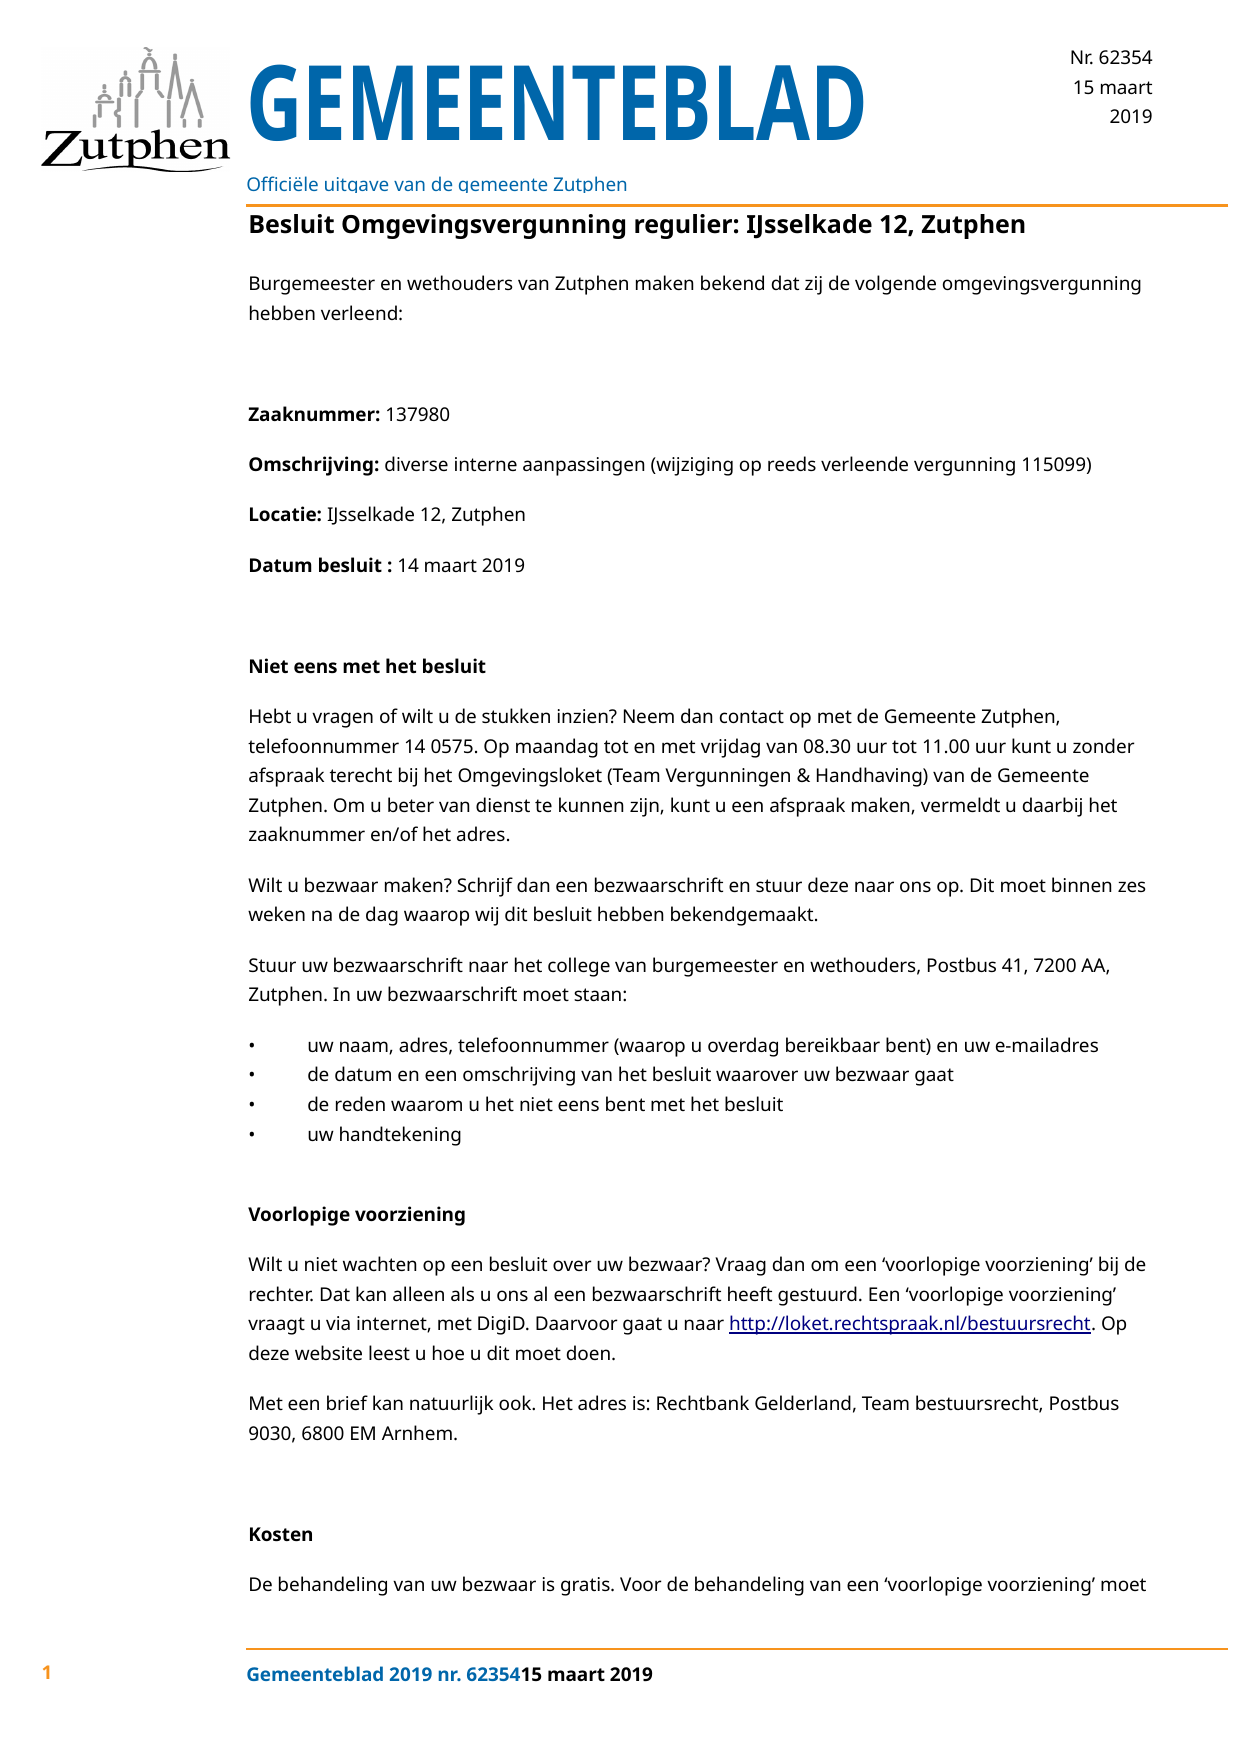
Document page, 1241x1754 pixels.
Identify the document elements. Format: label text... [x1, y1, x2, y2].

text Niet eens met het besluit [248, 653, 1152, 678]
text Burgemeester en wethouders van Zutphen maken bekend dat zij de volgende omgevingsvergunning hebben verleend: [248, 270, 1152, 326]
text Besluit Omgevingsvergunning regulier: IJsselkade 12, Zutphen [248, 207, 1152, 241]
text Met een brief kan natuurlijk ook. Het adres is: Rechtbank Gelderland, Team bestuursrecht, Postbus 9030, 6800 EM Arnhem. [248, 1390, 1152, 1446]
text De behandeling van uw bezwaar is gratis. Voor de behandeling van een ‘voorlopige voorziening’ moet [248, 1571, 1152, 1597]
list de datum en een omschrijving van het besluit waarover uw bezwaar gaat [248, 1062, 1152, 1087]
text Zaaknummer: 137980 [248, 401, 1152, 426]
text Wilt u niet wachten op een besluit over uw bezwaar? Vraag dan om een ‘voorlopige voorziening’ bij de rechter. Dat kan alleen als u ons al een bezwaarschrift heeft gestuurd. Een ‘voorlopige voorziening’ vraagt u via internet, met DigiD. Daarvoor gaat u naar http://loket.rechtspraak.nl/bestuursrecht. Op deze website leest u hoe u dit moet doen. [248, 1251, 1152, 1366]
text Omschrijving: diverse interne aanpassingen (wijziging op reeds verleende vergunning 115099) [248, 451, 1152, 477]
list uw handtekening [248, 1121, 1152, 1146]
text Voorlopige voorziening [248, 1201, 1152, 1226]
text Hebt u vragen of wilt u de stukken inzien? Neem dan contact op met de Gemeente Zutphen, telefoonnummer 14 0575. Op maandag tot en met vrijdag van 08.30 uur tot 11.00 uur kunt u zonder afspraak terecht bij het Omgevingsloket (Team Vergunningen & Handhaving) van de Gemeente Zutphen. Om u beter van dienst te kunnen zijn, kunt u een afspraak maken, vermeldt u daarbij het zaaknummer en/of het adres. [248, 703, 1152, 847]
text Kosten [248, 1521, 1152, 1546]
list de reden waarom u het niet eens bent met het besluit [248, 1091, 1152, 1117]
text Stuur uw bezwaarschrift naar het college van burgemeester en wethouders, Postbus 41, 7200 AA, Zutphen. In uw bezwaarschrift moet staan: [248, 952, 1152, 1007]
list uw naam, adres, telefoonnummer (waarop u overdag bereikbaar bent) en uw e-mailadres [248, 1032, 1152, 1058]
text Datum besluit : 14 maart 2019 [248, 552, 1152, 578]
picture [41, 47, 231, 172]
text Wilt u bezwaar maken? Schrijf dan een bezwaarschrift en stuur deze naar ons op. Dit moet binnen zes weken na de dag waarop wij dit besluit hebben bekendgemaakt. [248, 872, 1152, 927]
text Locatie: IJsselkade 12, Zutphen [248, 502, 1152, 527]
